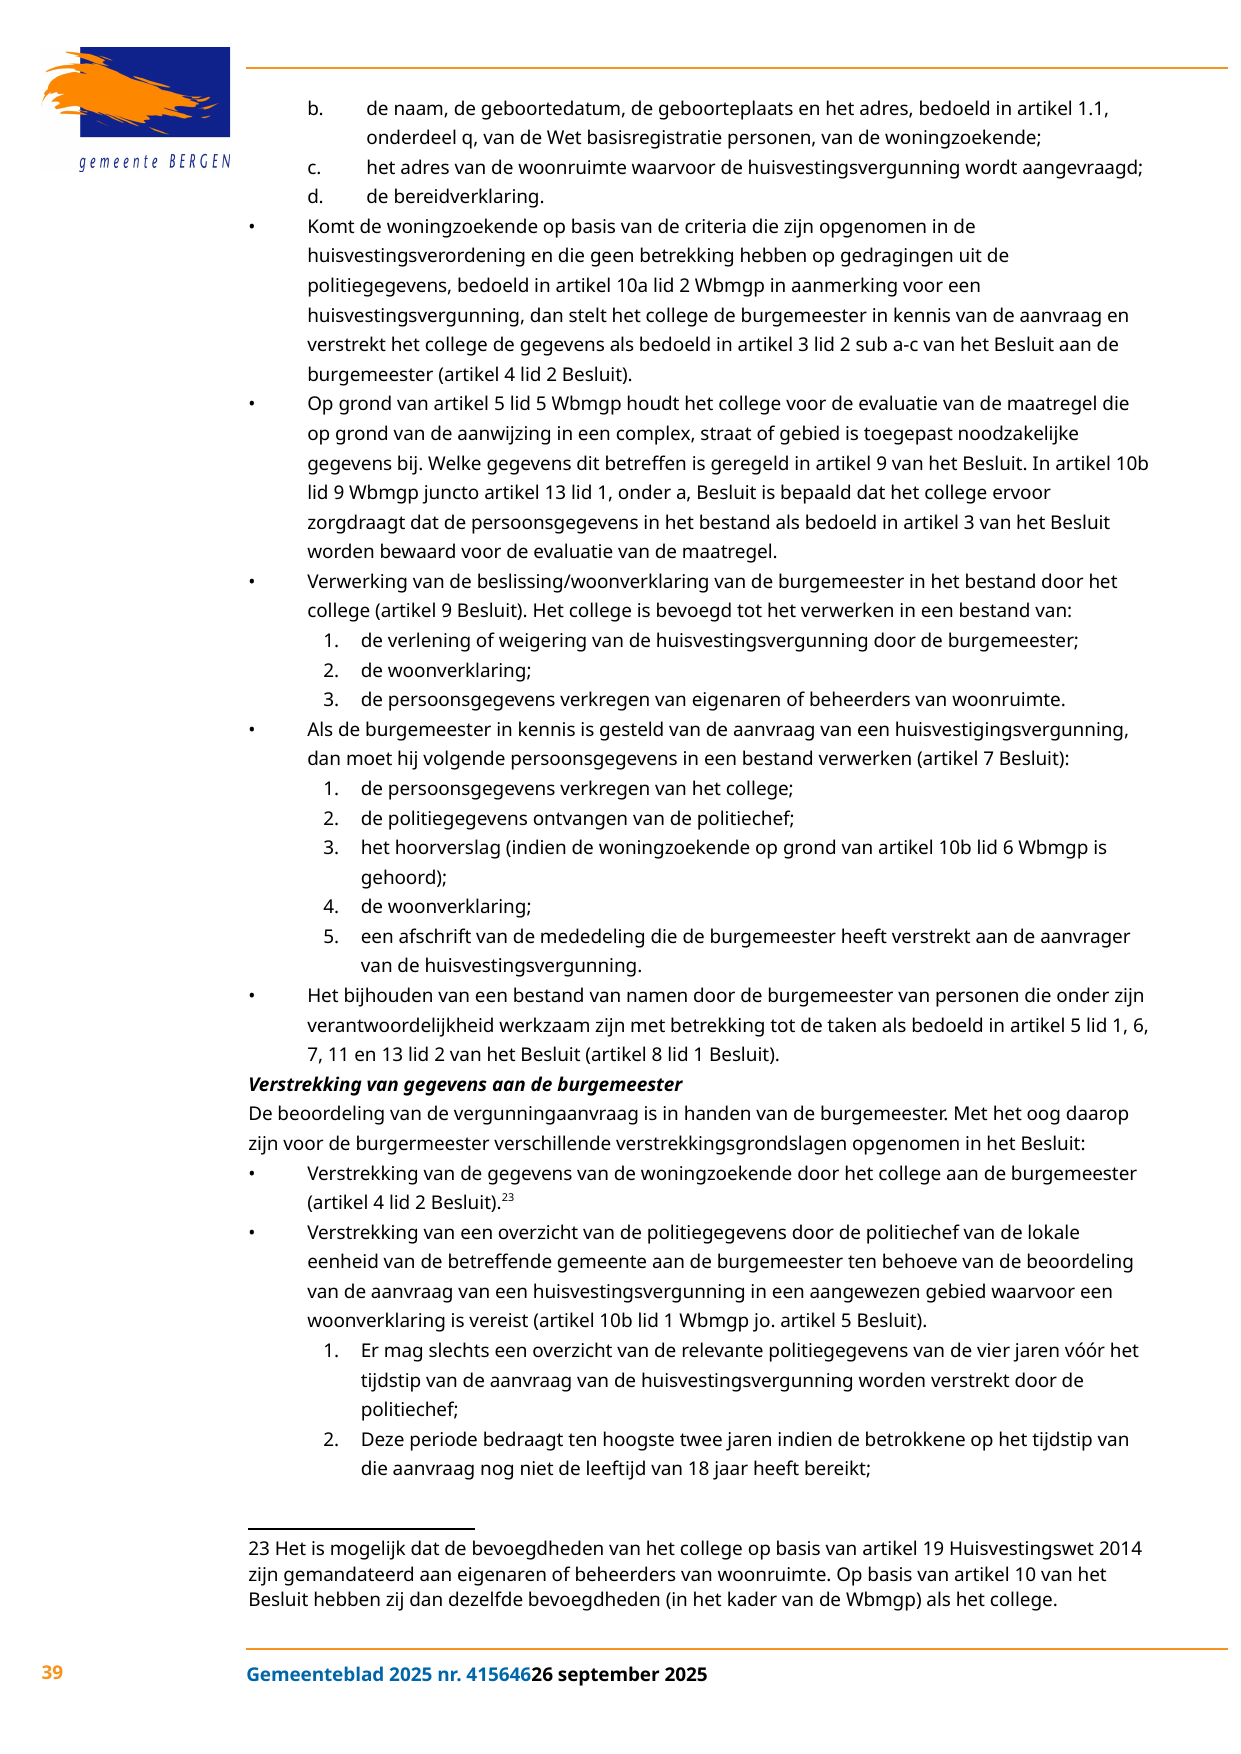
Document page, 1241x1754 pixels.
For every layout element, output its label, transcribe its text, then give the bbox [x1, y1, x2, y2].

list de woonverklaring; [323, 893, 1152, 919]
list Verstrekking van de gegevens van de woningzoekende door het college aan de burgemeester (artikel 4 lid 2 Besluit). [248, 1160, 1152, 1215]
text De beoordeling van de vergunningaanvraag is in handen van de burgemeester. Met het oog daarop zijn voor de burgermeester verschillende verstrekkingsgrondslagen opgenomen in het Besluit: [248, 1101, 1152, 1156]
list een afschrift van de mededeling die de burgemeester heeft verstrekt aan de aanvrager van de huisvestingsvergunning. [323, 923, 1152, 978]
picture [41, 47, 231, 172]
list Deze periode bedraagt ten hoogste twee jaren indien de betrokkene op het tijdstip van die aanvraag nog niet de leeftijd van 18 jaar heeft bereikt; [323, 1426, 1152, 1481]
list de verlening of weigering van de huisvestingsvergunning door de burgemeester; [323, 627, 1152, 653]
list Komt de woningzoekende op basis van de criteria die zijn opgenomen in de huisvestingsverordening en die geen betrekking hebben op gedragingen uit de politiegegevens, bedoeld in artikel 10a lid 2 Wbmgp in aanmerking voor een huisvestingsvergunning, dan stelt het college de burgemeester in kennis van de aanvraag en verstrekt het college de gegevens als bedoeld in artikel 3 lid 2 sub a-c van het Besluit aan de burgemeester (artikel 4 lid 2 Besluit). [248, 213, 1152, 387]
list Op grond van artikel 5 lid 5 Wbmgp houdt het college voor de evaluatie van de maatregel die op grond van de aanwijzing in een complex, straat of gebied is toegepast noodzakelijke gegevens bij. Welke gegevens dit betreffen is geregeld in artikel 9 van het Besluit. In artikel 10b lid 9 Wbmgp juncto artikel 13 lid 1, onder a, Besluit is bepaald dat het college ervoor zorgdraagt dat de persoonsgegevens in het bestand als bedoeld in artikel 3 van het Besluit worden bewaard voor de evaluatie van de maatregel. [248, 391, 1152, 564]
list de persoonsgegevens verkregen van eigenaren of beheerders van woonruimte. [323, 686, 1152, 712]
list de naam, de geboortedatum, de geboorteplaats en het adres, bedoeld in artikel 1.1, onderdeel q, van de Wet basisregistratie personen, van de woningzoekende; [307, 95, 1152, 150]
list Verwerking van de beslissing/woonverklaring van de burgemeester in het bestand door het college (artikel 9 Besluit). Het college is bevoegd tot het verwerken in een bestand van: [248, 568, 1152, 623]
list Het bijhouden van een bestand van namen door de burgemeester van personen die onder zijn verantwoordelijkheid werkzaam zijn met betrekking tot de taken als bedoeld in artikel 5 lid 1, 6, 7, 11 en 13 lid 2 van het Besluit (artikel 8 lid 1 Besluit). [248, 982, 1152, 1067]
list Als de burgemeester in kennis is gesteld van de aanvraag van een huisvestigingsvergunning, dan moet hij volgende persoonsgegevens in een bestand verwerken (artikel 7 Besluit): [248, 716, 1152, 771]
list de persoonsgegevens verkregen van het college; [323, 775, 1152, 801]
list het hoorverslag (indien de woningzoekende op grond van artikel 10b lid 6 Wbmgp is gehoord); [323, 834, 1152, 890]
list Het is mogelijk dat de bevoegdheden van het college op basis van artikel 19 Huisvestingswet 2014 zijn gemandateerd aan eigenaren of beheerders van woonruimte. Op basis van artikel 10 van het Besluit hebben zij dan dezelfde bevoegdheden (in het kader van de Wbmgp) als het college. [248, 1535, 1152, 1612]
list Verstrekking van een overzicht van de politiegegevens door de politiechef van de lokale eenheid van de betreffende gemeente aan de burgemeester ten behoeve van de beoordeling van de aanvraag van een huisvestingsvergunning in een aangewezen gebied waarvoor een woonverklaring is vereist (artikel 10b lid 1 Wbmgp jo. artikel 5 Besluit). [248, 1219, 1152, 1333]
list het adres van de woonruimte waarvoor de huisvestingsvergunning wordt aangevraagd; [307, 154, 1152, 180]
list de bereidverklaring. [307, 183, 1152, 209]
list Er mag slechts een overzicht van de relevante politiegegevens van de vier jaren vóór het tijdstip van de aanvraag van de huisvestingsvergunning worden verstrekt door de politiechef; [323, 1337, 1152, 1422]
list de woonverklaring; [323, 657, 1152, 683]
list de politiegegevens ontvangen van de politiechef; [323, 805, 1152, 831]
text Verstrekking van gegevens aan de burgemeester [248, 1071, 1152, 1097]
